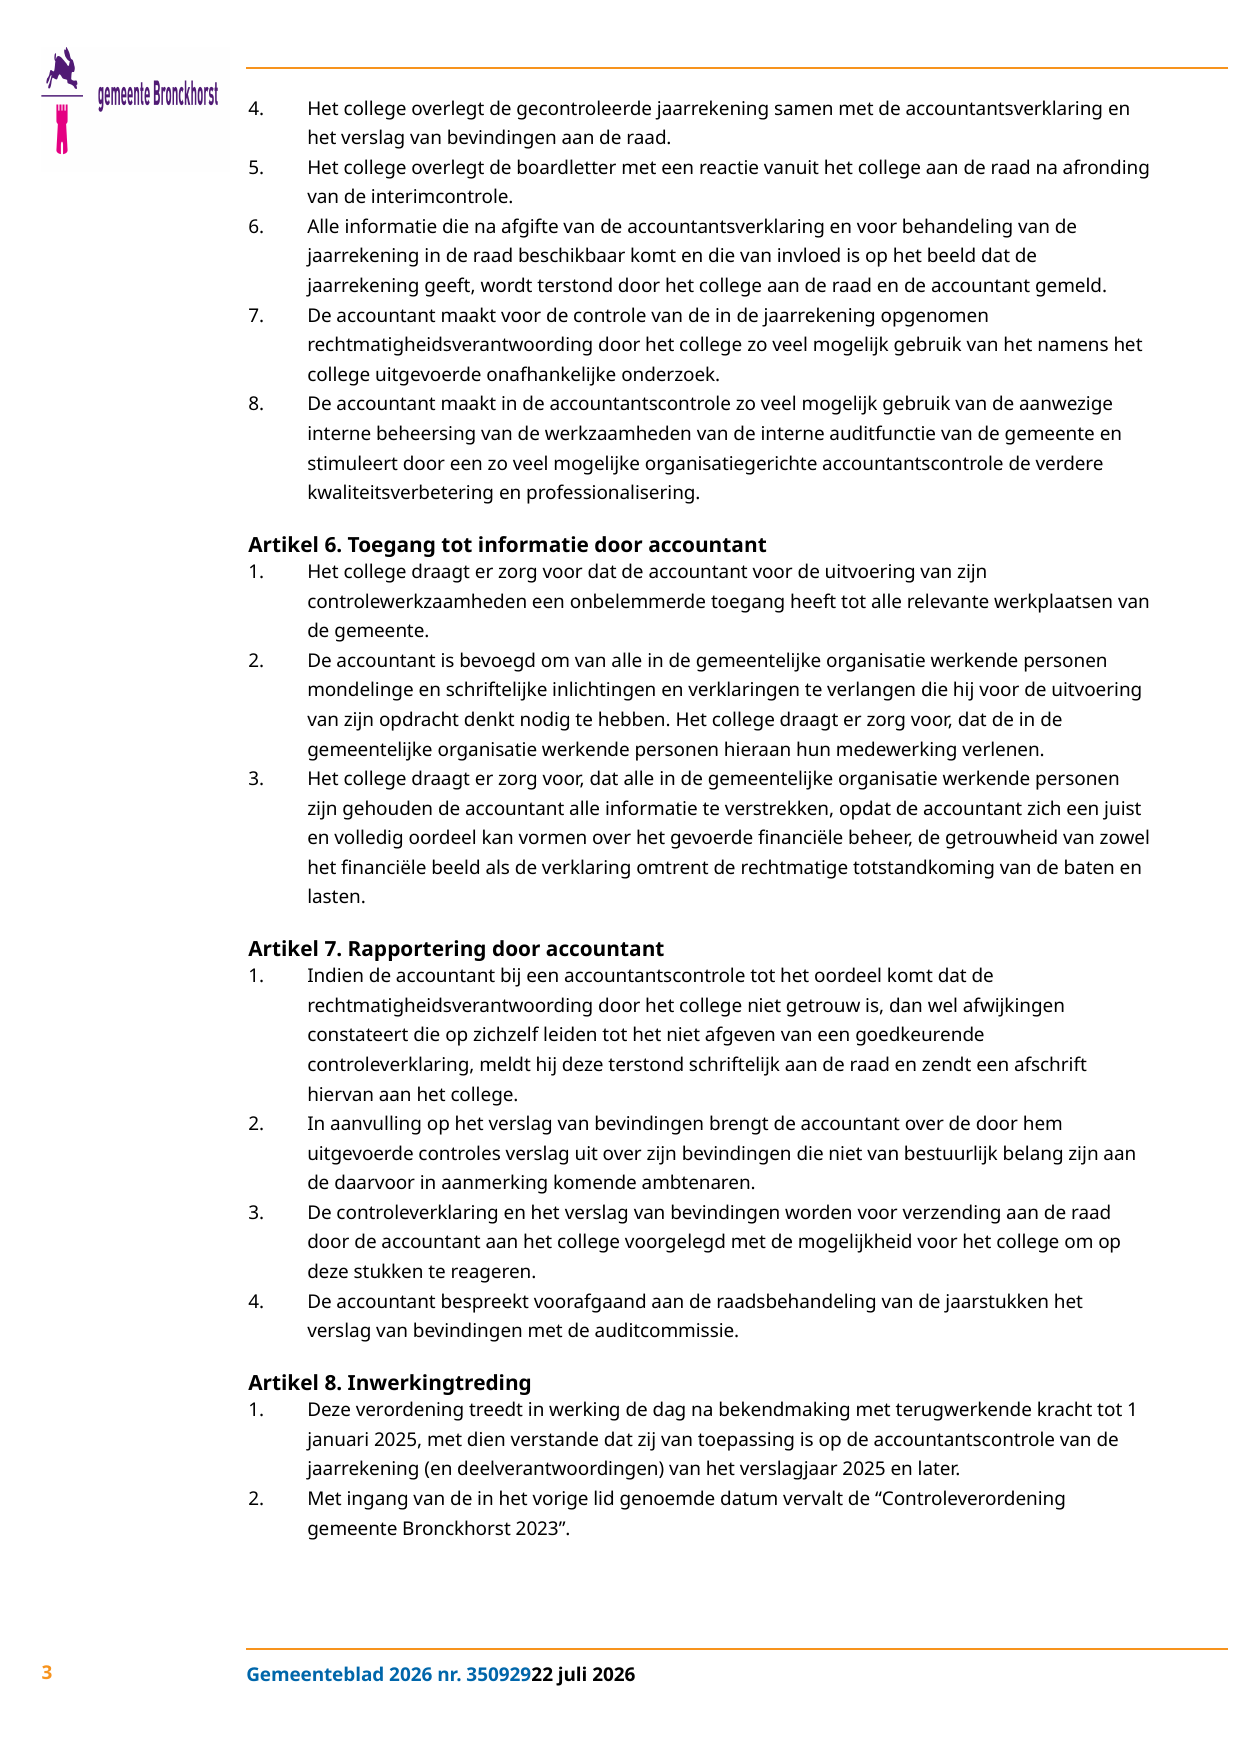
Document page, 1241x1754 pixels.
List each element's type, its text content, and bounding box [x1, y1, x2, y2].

list De accountant maakt in de accountantscontrole zo veel mogelijk gebruik van de aanwezige interne beheersing van de werkzaamheden van de interne auditfunctie van de gemeente en stimuleert door een zo veel mogelijke organisatiegerichte accountantscontrole de verdere kwaliteitsverbetering en professionalisering. [248, 391, 1152, 505]
list Indien de accountant bij een accountantscontrole tot het oordeel komt dat de rechtmatigheidsverantwoording door het college niet getrouw is, dan wel afwijkingen constateert die op zichzelf leiden tot het niet afgeven van een goedkeurende controleverklaring, meldt hij deze terstond schriftelijk aan de raad en zendt een afschrift hiervan aan het college. [248, 962, 1152, 1107]
list De accountant maakt voor de controle van de in de jaarrekening opgenomen rechtmatigheidsverantwoording door het college zo veel mogelijk gebruik van het namens het college uitgevoerde onafhankelijke onderzoek. [248, 302, 1152, 387]
list De controleverklaring en het verslag van bevindingen worden voor verzending aan de raad door de accountant aan het college voorgelegd met de mogelijkheid voor het college om op deze stukken te reageren. [248, 1199, 1152, 1284]
text Artikel 7. Rapportering door accountant [248, 934, 1152, 962]
list In aanvulling op het verslag van bevindingen brengt de accountant over de door hem uitgevoerde controles verslag uit over zijn bevindingen die niet van bestuurlijk belang zijn aan de daarvoor in aanmerking komende ambtenaren. [248, 1110, 1152, 1195]
list De accountant bespreekt voorafgaand aan de raadsbehandeling van de jaarstukken het verslag van bevindingen met de auditcommissie. [248, 1288, 1152, 1343]
list Alle informatie die na afgifte van de accountantsverklaring en voor behandeling van de jaarrekening in de raad beschikbaar komt en die van invloed is op het beeld dat de jaarrekening geeft, wordt terstond door het college aan de raad en de accountant gemeld. [248, 213, 1152, 298]
list Het college overlegt de boardletter met een reactie vanuit het college aan de raad na afronding van de interimcontrole. [248, 154, 1152, 209]
list De accountant is bevoegd om van alle in de gemeentelijke organisatie werkende personen mondelinge en schriftelijke inlichtingen en verklaringen te verlangen die hij voor de uitvoering van zijn opdracht denkt nodig te hebben. Het college draagt er zorg voor, dat de in de gemeentelijke organisatie werkende personen hieraan hun medewerking verlenen. [248, 647, 1152, 761]
list Het college draagt er zorg voor dat de accountant voor de uitvoering van zijn controlewerkzaamheden een onbelemmerde toegang heeft tot alle relevante werkplaatsen van de gemeente. [248, 558, 1152, 643]
list Het college draagt er zorg voor, dat alle in de gemeentelijke organisatie werkende personen zijn gehouden de accountant alle informatie te verstrekken, opdat de accountant zich een juist en volledig oordeel kan vormen over het gevoerde financiële beheer, de getrouwheid van zowel het financiële beeld als de verklaring omtrent de rechtmatige totstandkoming van de baten en lasten. [248, 765, 1152, 909]
list Deze verordening treedt in werking de dag na bekendmaking met terugwerkende kracht tot 1 januari 2025, met dien verstande dat zij van toepassing is op de accountantscontrole van de jaarrekening (en deelverantwoordingen) van het verslagjaar 2025 en later. [248, 1396, 1152, 1481]
list Met ingang van de in het vorige lid genoemde datum vervalt de “Controleverordening gemeente Bronckhorst 2023”. [248, 1485, 1152, 1540]
text Artikel 6. Toegang tot informatie door accountant [248, 530, 1152, 558]
text Artikel 8. Inwerkingtreding [248, 1368, 1152, 1396]
list Het college overlegt de gecontroleerde jaarrekening samen met de accountantsverklaring en het verslag van bevindingen aan de raad. [248, 95, 1152, 150]
picture [41, 47, 231, 172]
